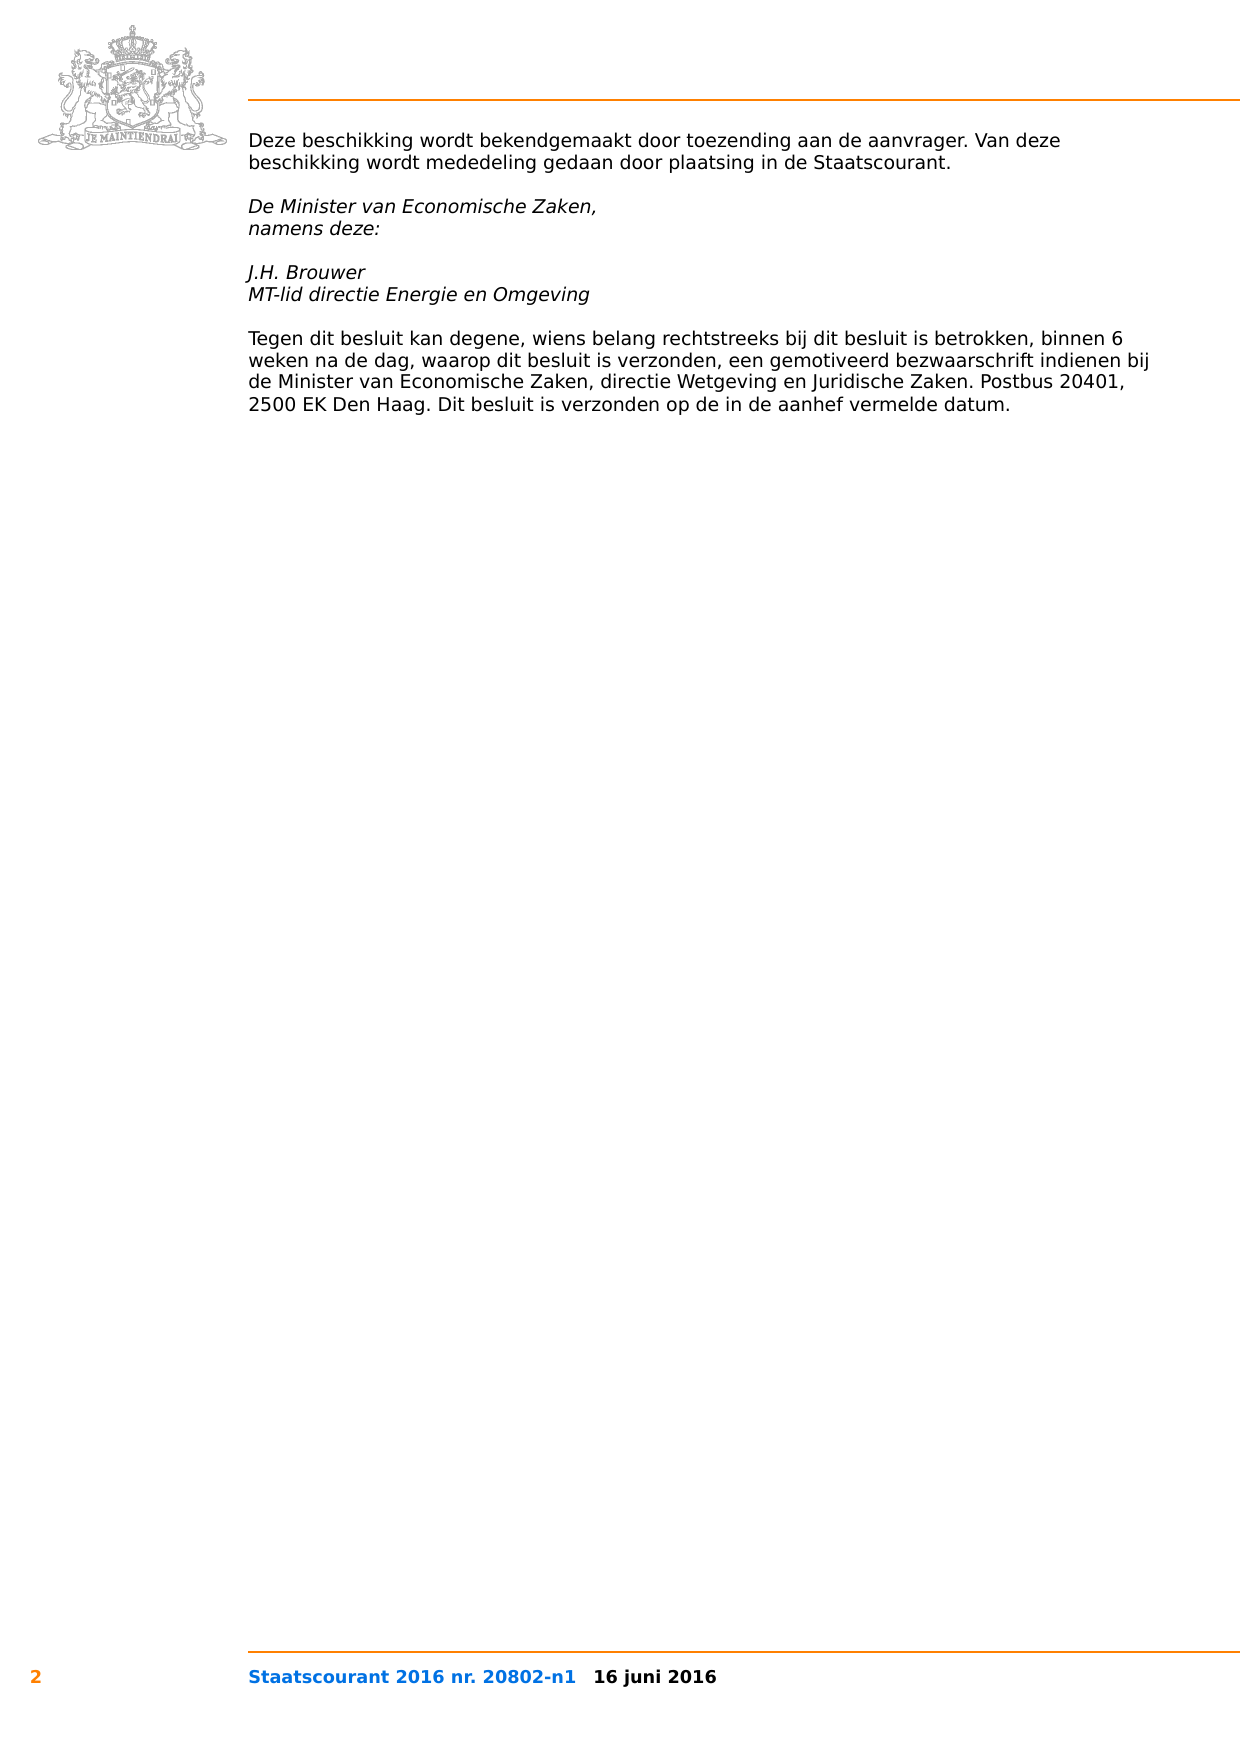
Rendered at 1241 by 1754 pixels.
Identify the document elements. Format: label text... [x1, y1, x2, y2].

text Deze beschikking wordt bekendgemaakt door toezending aan de aanvrager. Van deze beschikking wordt mededeling gedaan door plaatsing in de Staatscourant. [248, 130, 1163, 174]
picture [38, 25, 227, 150]
text Tegen dit besluit kan degene, wiens belang rechtstreeks bij dit besluit is betrokken, binnen 6 weken na de dag, waarop dit besluit is verzonden, een gemotiveerd bezwaarschrift indienen bij de Minister van Economische Zaken, directie Wetgeving en Juridische Zaken. Postbus 20401, 2500 EK Den Haag. Dit besluit is verzonden op de in de aanhef vermelde datum. [248, 327, 1163, 415]
text De Minister van Economische Zaken, namens deze: J.H. Brouwer MT-lid directie Energie en Omgeving [248, 196, 1163, 306]
